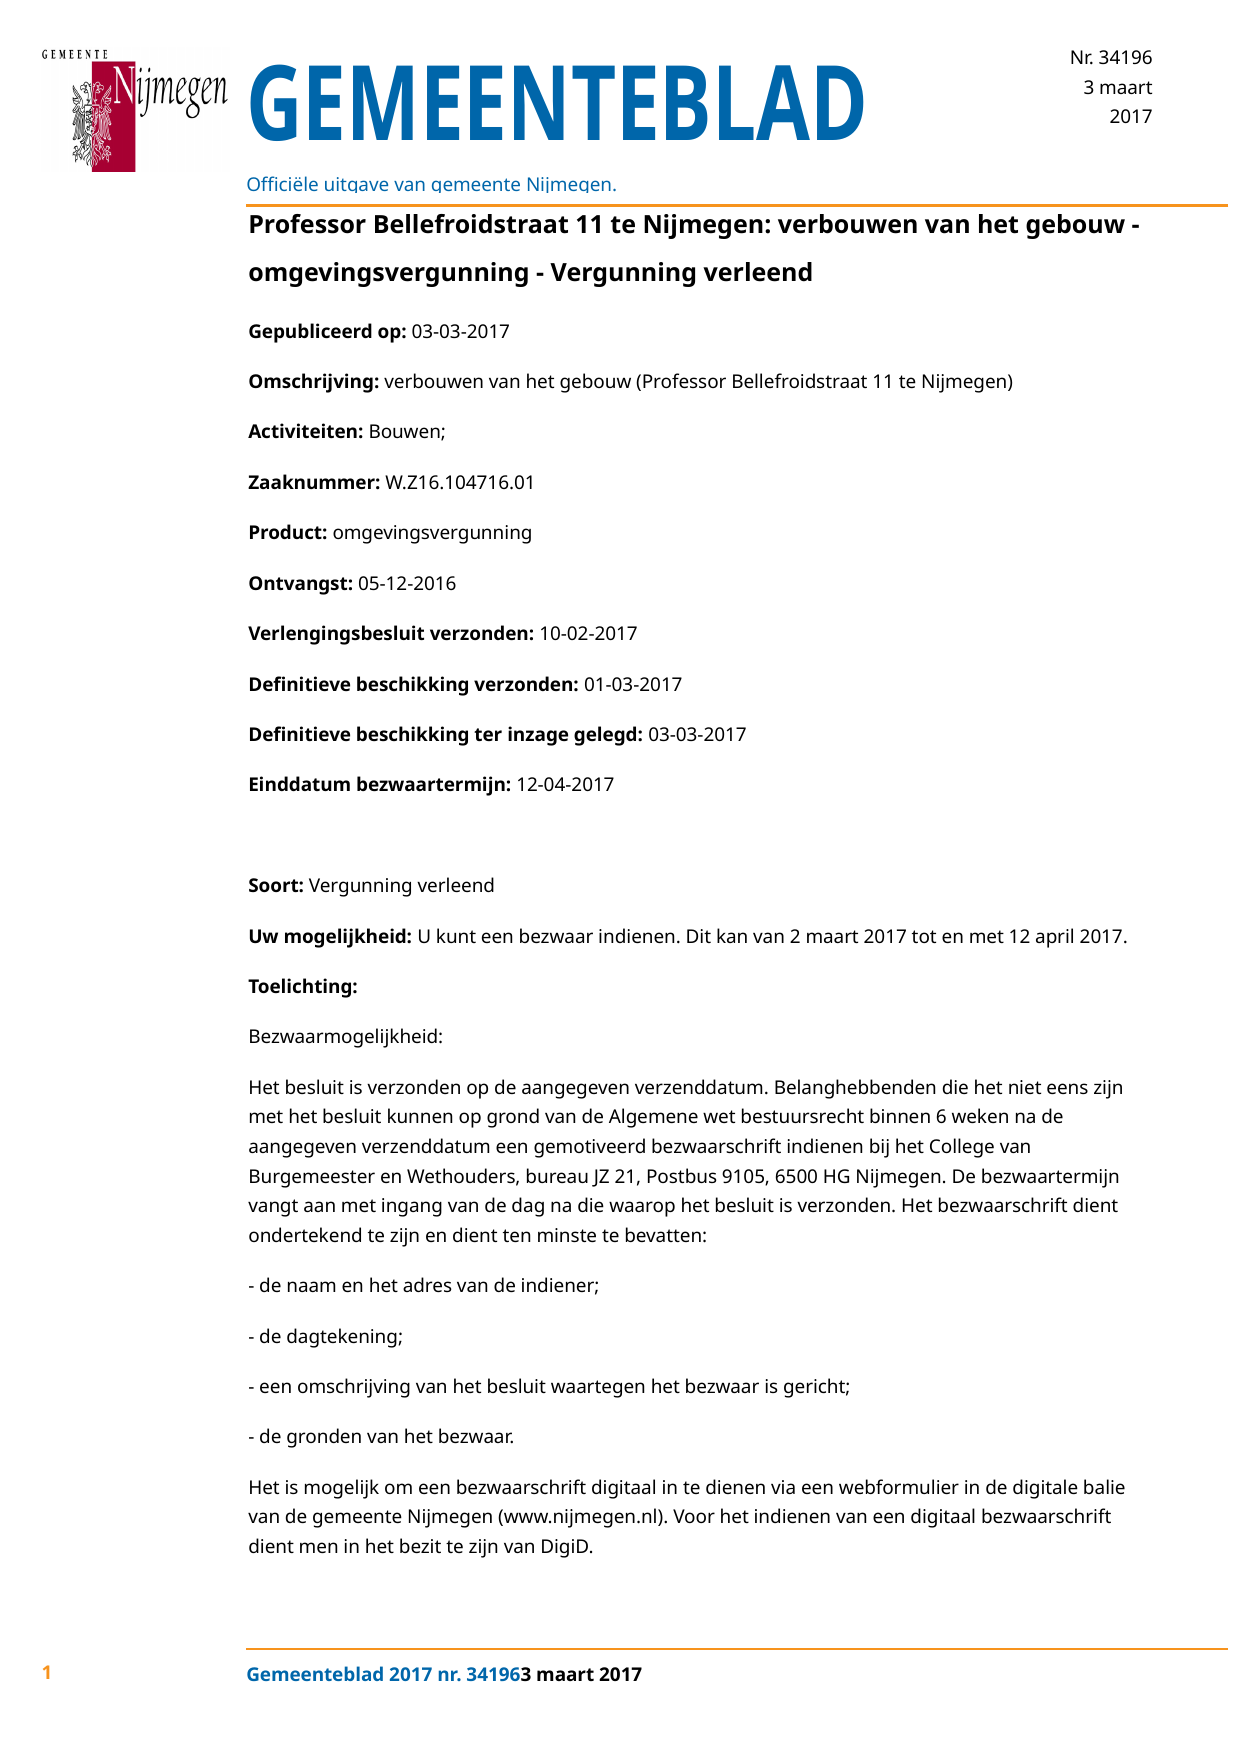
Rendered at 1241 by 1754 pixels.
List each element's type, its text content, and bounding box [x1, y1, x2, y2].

text Gepubliceerd op: 03-03-2017 [248, 318, 1152, 344]
text Zaaknummer: W.Z16.104716.01 [248, 469, 1152, 495]
text Definitieve beschikking verzonden: 01-03-2017 [248, 671, 1152, 697]
text Activiteiten: Bouwen; [248, 419, 1152, 444]
text Soort: Vergunning verleend [248, 872, 1152, 898]
text Verlengingsbesluit verzonden: 10-02-2017 [248, 620, 1152, 646]
text Einddatum bezwaartermijn: 12-04-2017 [248, 772, 1152, 797]
text Toelichting: [248, 973, 1152, 999]
text - een omschrijving van het besluit waartegen het bezwaar is gericht; [248, 1373, 1152, 1399]
text Het besluit is verzonden op de aangegeven verzenddatum. Belanghebbenden die het niet eens zijn met het besluit kunnen op grond van de Algemene wet bestuursrecht binnen 6 weken na de aangegeven verzenddatum een gemotiveerd bezwaarschrift indienen bij het College van Burgemeester en Wethouders, bureau JZ 21, Postbus 9105, 6500 HG Nijmegen. De bezwaartermijn vangt aan met ingang van de dag na die waarop het besluit is verzonden. Het bezwaarschrift dient ondertekend te zijn en dient ten minste te bevatten: [248, 1074, 1152, 1248]
picture [41, 47, 231, 172]
text - de naam en het adres van de indiener; [248, 1272, 1152, 1298]
text Bezwaarmogelijkheid: [248, 1024, 1152, 1049]
text Definitieve beschikking ter inzage gelegd: 03-03-2017 [248, 721, 1152, 747]
text - de dagtekening; [248, 1323, 1152, 1349]
text Ontvangst: 05-12-2016 [248, 570, 1152, 596]
text Omschrijving: verbouwen van het gebouw (Professor Bellefroidstraat 11 te Nijmegen) [248, 368, 1152, 394]
text Het is mogelijk om een bezwaarschrift digitaal in te dienen via een webformulier in de digitale balie van de gemeente Nijmegen (www.nijmegen.nl). Voor het indienen van een digitaal bezwaarschrift dient men in het bezit te zijn van DigiD. [248, 1474, 1152, 1559]
text Uw mogelijkheid: U kunt een bezwaar indienen. Dit kan van 2 maart 2017 tot en met 12 april 2017. [248, 923, 1152, 949]
text Product: omgevingsvergunning [248, 519, 1152, 545]
text Professor Bellefroidstraat 11 te Nijmegen: verbouwen van het gebouw - omgevingsvergunning - Vergunning verleend [248, 207, 1152, 288]
text - de gronden van het bezwaar. [248, 1424, 1152, 1449]
